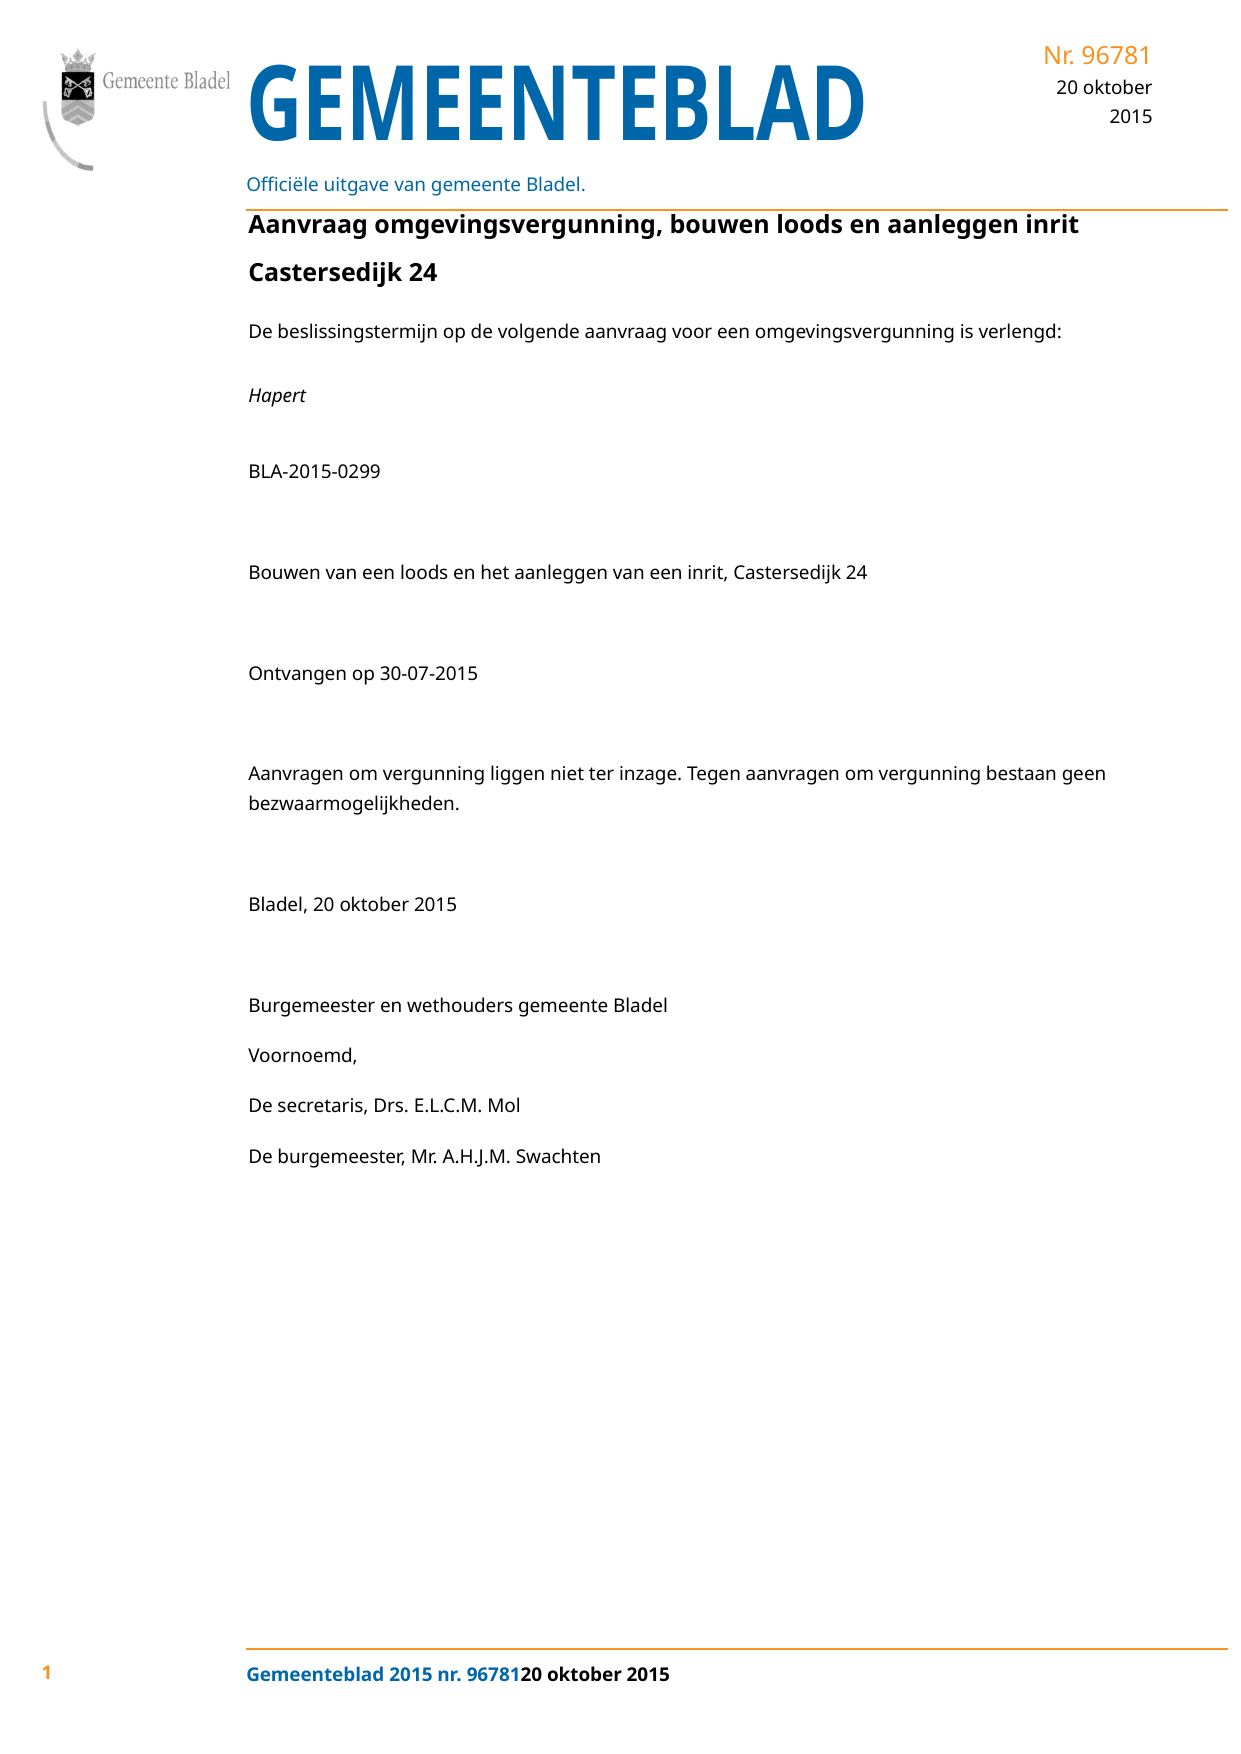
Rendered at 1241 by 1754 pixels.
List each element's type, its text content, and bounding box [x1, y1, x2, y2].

picture [41, 47, 231, 172]
text Burgemeester en wethouders gemeente Bladel [248, 992, 1152, 1017]
text Voornoemd, [248, 1042, 1152, 1068]
text De secretaris, Drs. E.L.C.M. Mol [248, 1093, 1152, 1118]
text Aanvraag omgevingsvergunning, bouwen loods en aanleggen inrit Castersedijk 24 [248, 211, 1152, 288]
text De beslissingstermijn op de volgende aanvraag voor een omgevingsvergunning is verlengd: [248, 318, 1152, 344]
text Bladel, 20 oktober 2015 [248, 891, 1152, 917]
text Hapert [248, 382, 1152, 408]
text De burgemeester, Mr. A.H.J.M. Swachten [248, 1143, 1152, 1169]
text BLA-2015-0299 [248, 458, 1152, 484]
text Ontvangen op 30-07-2015 [248, 660, 1152, 685]
text Bouwen van een loods en het aanleggen van een inrit, Castersedijk 24 [248, 559, 1152, 584]
text Aanvragen om vergunning liggen niet ter inzage. Tegen aanvragen om vergunning bestaan geen bezwaarmogelijkheden. [248, 761, 1152, 816]
